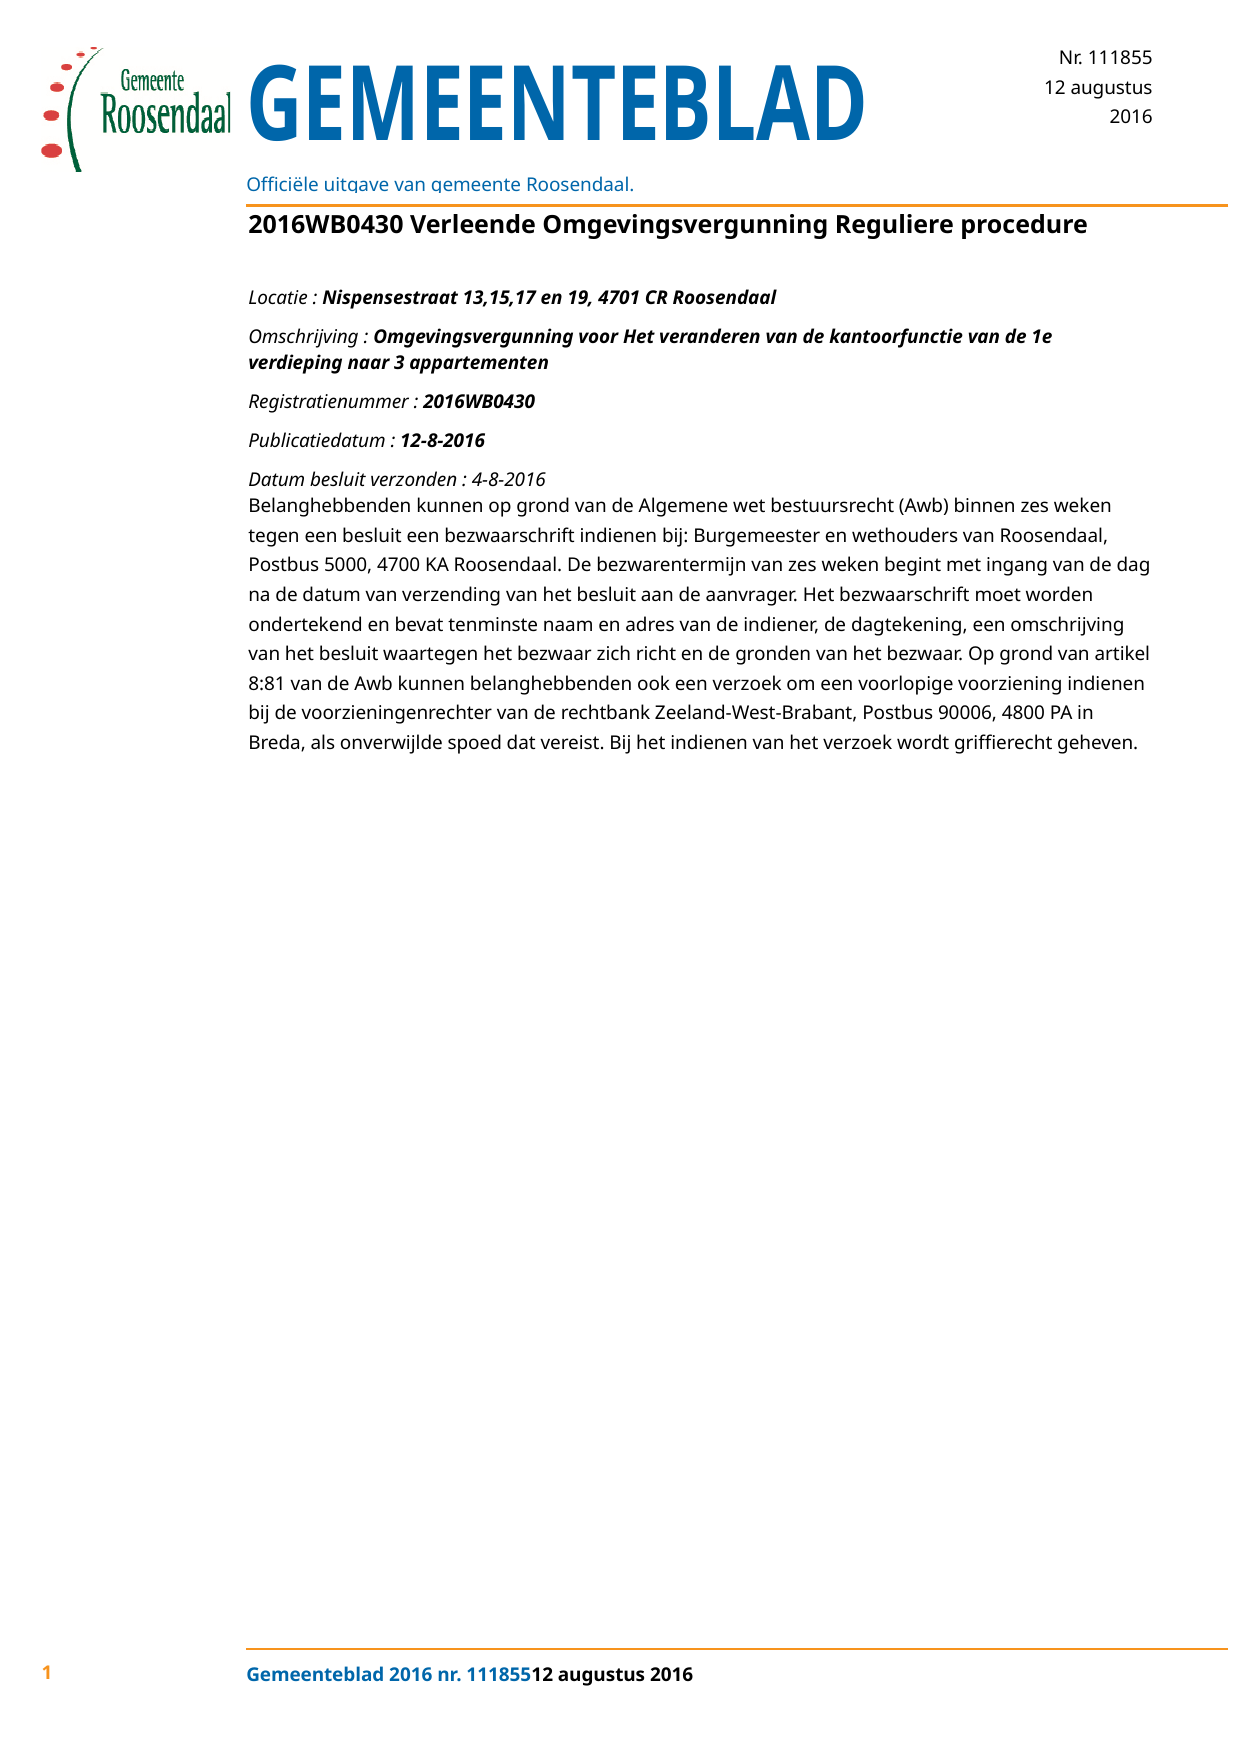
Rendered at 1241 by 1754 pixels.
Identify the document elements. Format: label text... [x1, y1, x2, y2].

text Datum besluit verzonden : 4-8-2016 [248, 467, 1152, 492]
text Publicatiedatum : 12-8-2016 [248, 427, 1152, 453]
text 2016WB0430 Verleende Omgevingsvergunning Reguliere procedure [248, 207, 1152, 241]
text Locatie : Nispensestraat 13,15,17 en 19, 4701 CR Roosendaal [248, 284, 1152, 309]
text Registratienummer : 2016WB0430 [248, 388, 1152, 414]
picture [41, 47, 231, 172]
text Omschrijving : Omgevingsvergunning voor Het veranderen van de kantoorfunctie van de 1e verdieping naar 3 appartementen [248, 323, 1152, 374]
text Belanghebbenden kunnen op grond van de Algemene wet bestuursrecht (Awb) binnen zes weken tegen een besluit een bezwaarschrift indienen bij: Burgemeester en wethouders van Roosendaal, Postbus 5000, 4700 KA Roosendaal. De bezwarentermijn van zes weken begint met ingang van de dag na de datum van verzending van het besluit aan de aanvrager. Het bezwaarschrift moet worden ondertekend en bevat tenminste naam en adres van de indiener, de dagtekening, een omschrijving van het besluit waartegen het bezwaar zich richt en de gronden van het bezwaar. Op grond van artikel 8:81 van de Awb kunnen belanghebbenden ook een verzoek om een voorlopige voorziening indienen bij de voorzieningenrechter van de rechtbank Zeeland-West-Brabant, Postbus 90006, 4800 PA in Breda, als onverwijlde spoed dat vereist. Bij het indienen van het verzoek wordt griffierecht geheven. [248, 492, 1152, 755]
